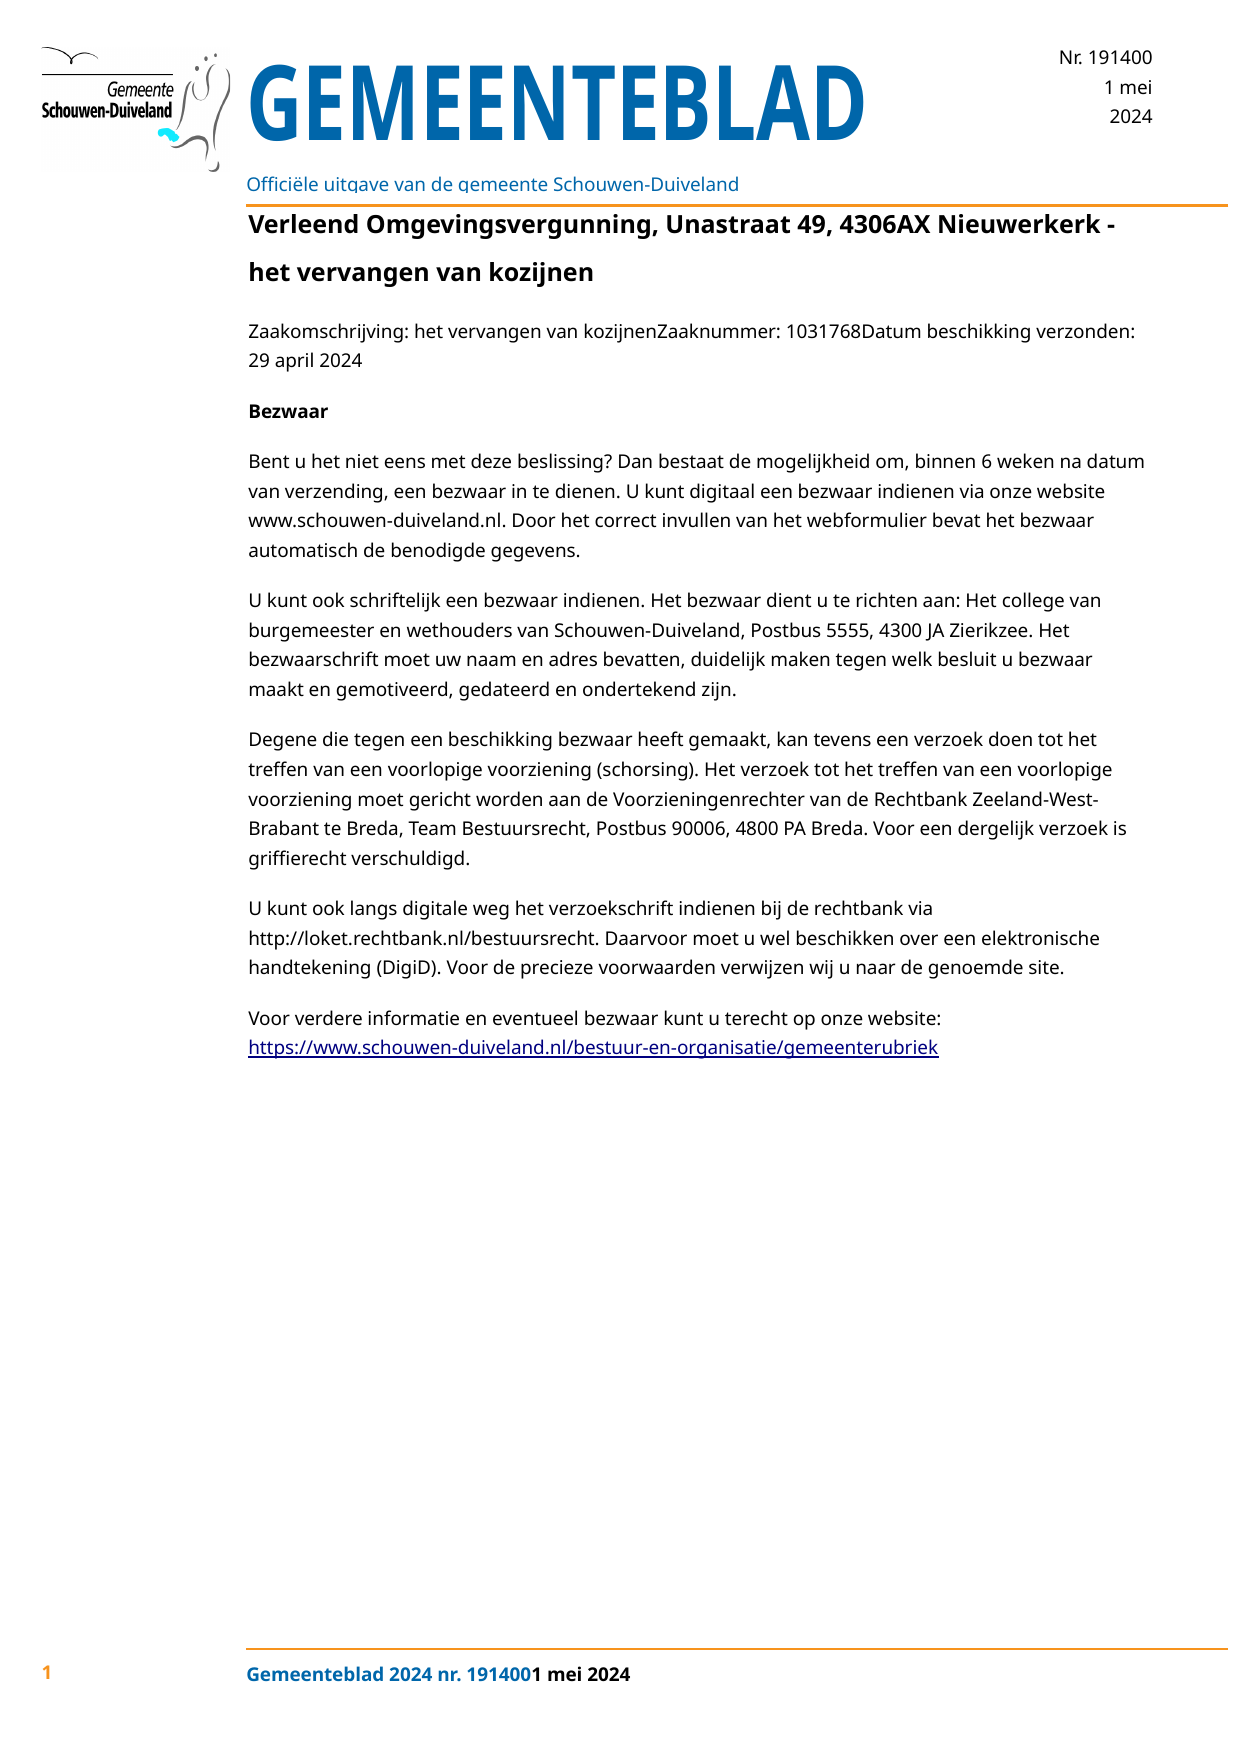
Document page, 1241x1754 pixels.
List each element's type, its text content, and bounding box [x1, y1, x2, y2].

text U kunt ook schriftelijk een bezwaar indienen. Het bezwaar dient u te richten aan: Het college van burgemeester en wethouders van Schouwen-Duiveland, Postbus 5555, 4300 JA Zierikzee. Het bezwaarschrift moet uw naam en adres bevatten, duidelijk maken tegen welk besluit u bezwaar maakt en gemotiveerd, gedateerd en ondertekend zijn. [248, 587, 1152, 702]
picture [41, 47, 231, 172]
text Degene die tegen een beschikking bezwaar heeft gemaakt, kan tevens een verzoek doen tot het treffen van een voorlopige voorziening (schorsing). Het verzoek tot het treffen van een voorlopige voorziening moet gericht worden aan de Voorzieningenrechter van de Rechtbank Zeeland-West-Brabant te Breda, Team Bestuursrecht, Postbus 90006, 4800 PA Breda. Voor een dergelijk verzoek is griffierecht verschuldigd. [248, 727, 1152, 871]
text Verleend Omgevingsvergunning, Unastraat 49, 4306AX Nieuwerkerk - het vervangen van kozijnen [248, 207, 1152, 288]
text Bezwaar [248, 398, 1152, 424]
text Zaakomschrijving: het vervangen van kozijnenZaaknummer: 1031768Datum beschikking verzonden: 29 april 2024 [248, 318, 1152, 373]
text Voor verdere informatie en eventueel bezwaar kunt u terecht op onze website: https://www.schouwen-duiveland.nl/bestuur-en-organisatie/gemeenterubriek [248, 1005, 1152, 1060]
text Bent u het niet eens met deze beslissing? Dan bestaat de mogelijkheid om, binnen 6 weken na datum van verzending, een bezwaar in te dienen. U kunt digitaal een bezwaar indienen via onze website www.schouwen-duiveland.nl. Door het correct invullen van het webformulier bevat het bezwaar automatisch de benodigde gegevens. [248, 448, 1152, 563]
text U kunt ook langs digitale weg het verzoekschrift indienen bij de rechtbank via http://loket.rechtbank.nl/bestuursrecht. Daarvoor moet u wel beschikken over een elektronische handtekening (DigiD). Voor de precieze voorwaarden verwijzen wij u naar de genoemde site. [248, 895, 1152, 980]
